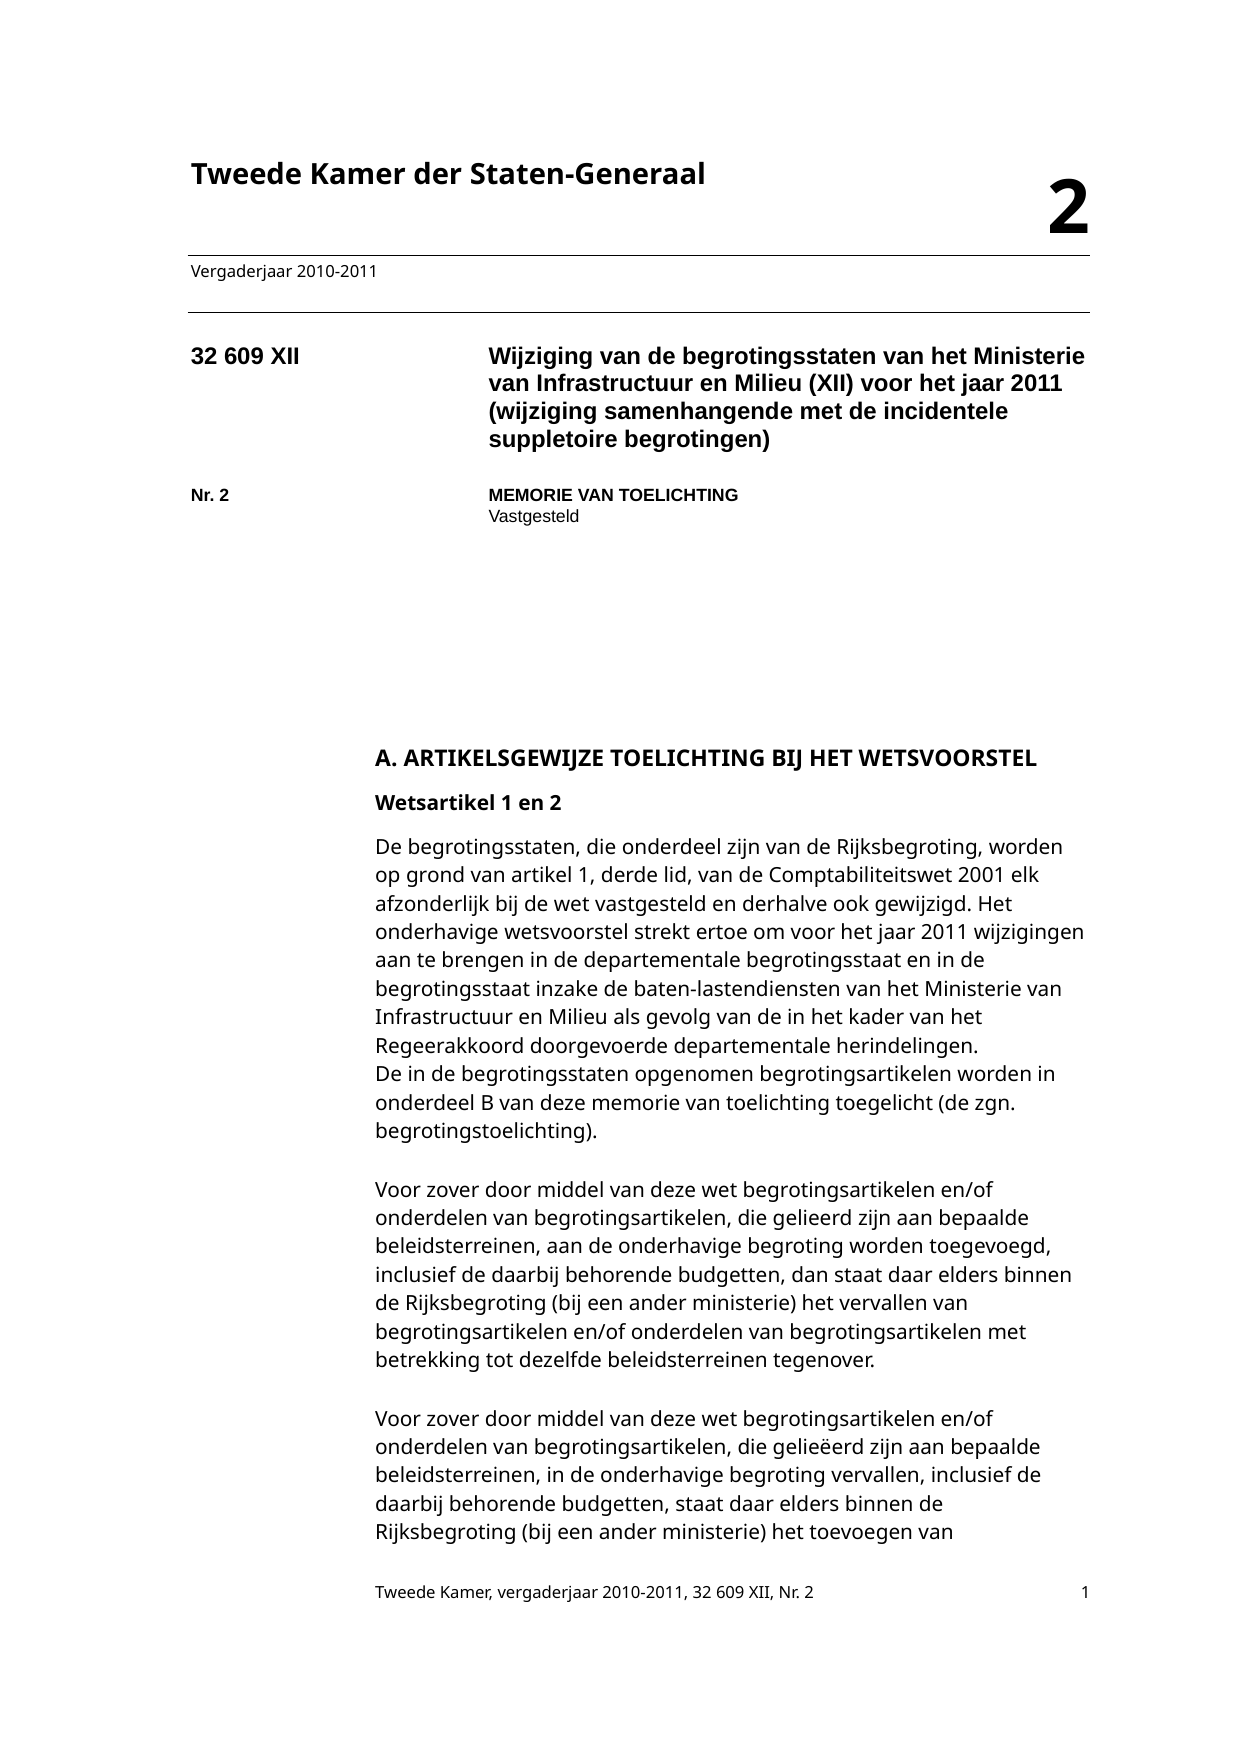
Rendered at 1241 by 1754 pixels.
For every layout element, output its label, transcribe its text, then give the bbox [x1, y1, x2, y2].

table_cell Nr. 2 [188, 482, 485, 601]
table_cell Wijziging van de begrotingsstaten van het Ministerie van Infrastructuur en Milieu (XII) voor het jaar 2011 (wijziging samenhangende met de incidentele suppletoire begrotingen) [485, 339, 1090, 482]
text Voor zover door middel van deze wet begrotingsartikelen en/of onderdelen van begrotingsartikelen, die gelieëerd zijn aan bepaalde beleidsterreinen, in de onderhavige begroting vervallen, inclusief de daarbij behorende budgetten, staat daar elders binnen de Rijksbegroting (bij een ander ministerie) het toevoegen van [375, 1404, 1090, 1546]
table_cell 32 609 XII [188, 339, 485, 482]
table_cell [485, 256, 1090, 312]
table_cell [188, 313, 485, 339]
text De begrotingsstaten, die onderdeel zijn van de Rijksbegroting, worden op grond van artikel 1, derde lid, van de Comptabiliteitswet 2001 elk afzonderlijk bij de wet vastgesteld en derhalve ook gewijzigd. Het onderhavige wetsvoorstel strekt ertoe om voor het jaar 2011 wijzigingen aan te brengen in de departementale begrotingsstaat en in de begrotingsstaat inzake de baten-lastendiensten van het Ministerie van Infrastructuur en Milieu als gevolg van de in het kader van het Regeerakkoord doorgevoerde departementale herindelingen. [375, 832, 1090, 1059]
table_cell Vergaderjaar 2010-2011 [188, 256, 485, 312]
table_header 2 [910, 150, 1090, 255]
text Wetsartikel 1 en 2 [375, 788, 1090, 817]
text Voor zover door middel van deze wet begrotingsartikelen en/of onderdelen van begrotingsartikelen, die gelieerd zijn aan bepaalde beleidsterreinen, aan de onderhavige begroting worden toegevoegd, inclusief de daarbij behorende budgetten, dan staat daar elders binnen de Rijksbegroting (bij een ander ministerie) het vervallen van begrotingsartikelen en/of onderdelen van begrotingsartikelen met betrekking tot dezelfde beleidsterreinen tegenover. [375, 1175, 1090, 1374]
text De in de begrotingsstaten opgenomen begrotingsartikelen worden in onderdeel B van deze memorie van toelichting toegelicht (de zgn. begrotingstoelichting). [375, 1059, 1090, 1145]
subtitle A. ARTIKELSGEWIJZE TOELICHTING BIJ HET WETSVOORSTEL [375, 742, 1090, 773]
table_header Tweede Kamer der Staten-Generaal [188, 150, 909, 255]
table_cell MEMORIE VAN TOELICHTING Vastgesteld [485, 482, 1090, 601]
table_cell [485, 313, 1090, 339]
